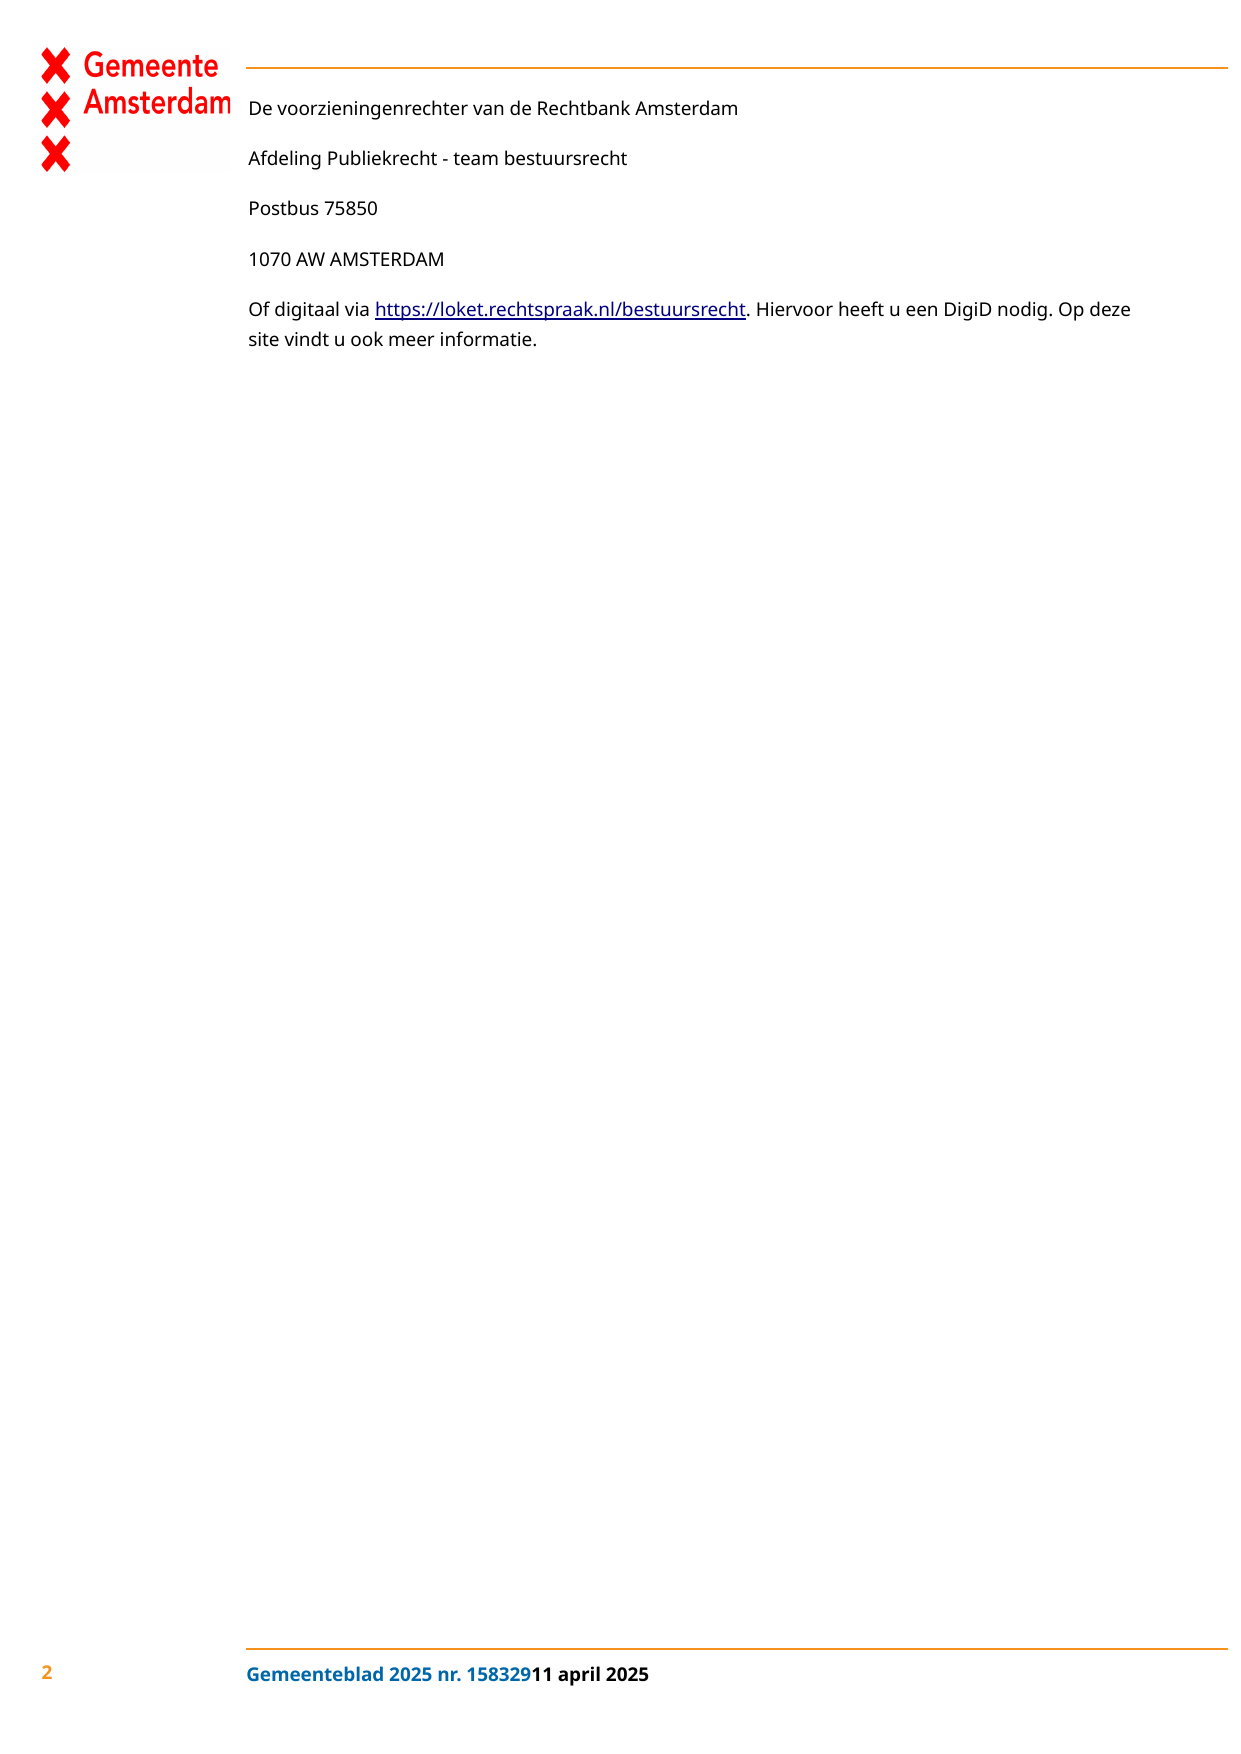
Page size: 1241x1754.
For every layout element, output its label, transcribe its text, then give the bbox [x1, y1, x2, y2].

text Postbus 75850 [248, 196, 1152, 221]
text 1070 AW AMSTERDAM [248, 246, 1152, 272]
text Afdeling Publiekrecht - team bestuursrecht [248, 145, 1152, 171]
picture [41, 47, 231, 172]
text Of digitaal via https://loket.rechtspraak.nl/bestuursrecht. Hiervoor heeft u een DigiD nodig. Op deze site vindt u ook meer informatie. [248, 296, 1152, 352]
text De voorzieningenrechter van de Rechtbank Amsterdam [248, 95, 1152, 121]
